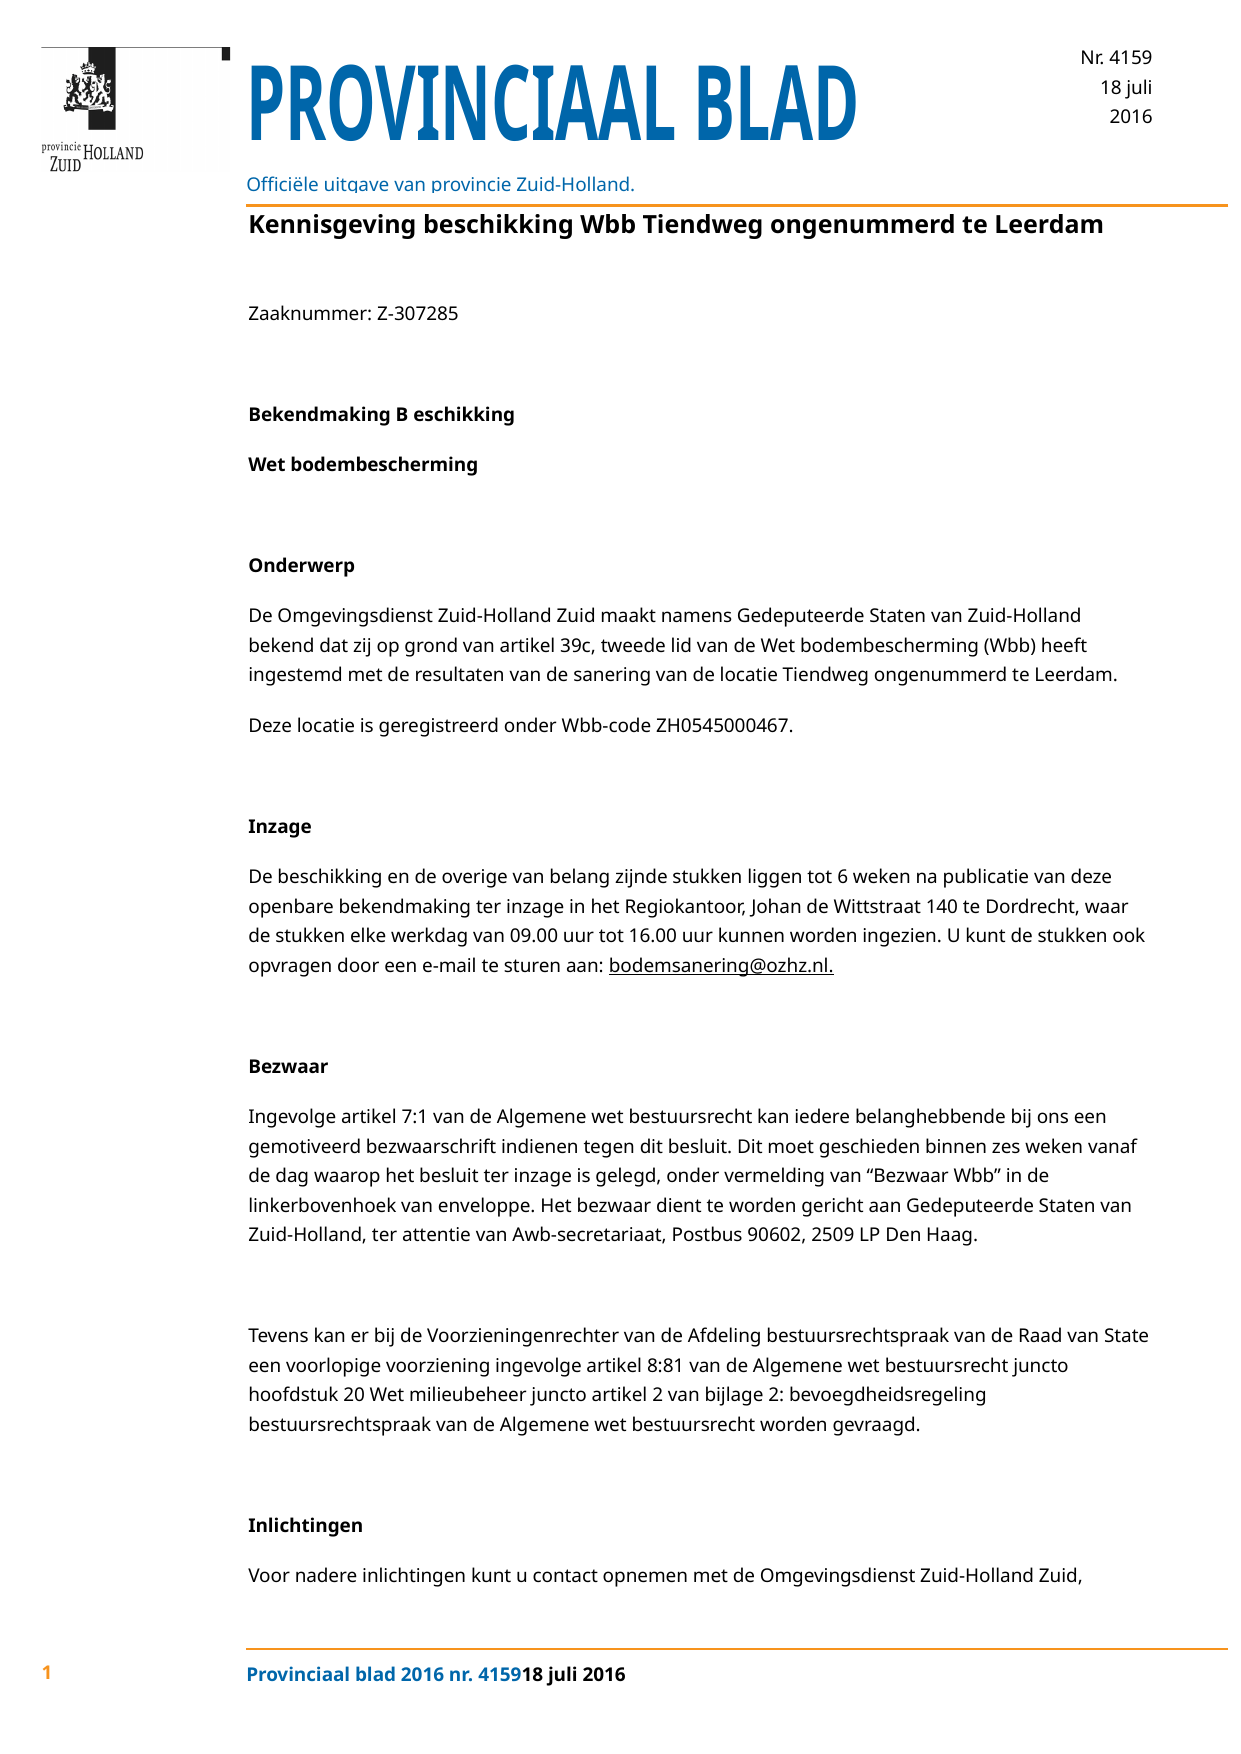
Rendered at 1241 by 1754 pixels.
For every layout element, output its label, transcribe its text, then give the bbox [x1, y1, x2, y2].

text De Omgevingsdienst Zuid-Holland Zuid maakt namens Gedeputeerde Staten van Zuid-Holland bekend dat zij op grond van artikel 39c, tweede lid van de Wet bodembescherming (Wbb) heeft ingestemd met de resultaten van de sanering van de locatie Tiendweg ongenummerd te Leerdam. [248, 602, 1152, 687]
text Zaaknummer: Z-307285 [248, 300, 1152, 326]
text Deze locatie is geregistreerd onder Wbb-code ZH0545000467. [248, 712, 1152, 738]
picture [41, 47, 231, 172]
text Wet bodembescherming [248, 451, 1152, 477]
text Onderwerp [248, 552, 1152, 578]
text Tevens kan er bij de Voorzieningenrechter van de Afdeling bestuursrechtspraak van de Raad van State een voorlopige voorziening ingevolge artikel 8:81 van de Algemene wet bestuursrecht juncto hoofdstuk 20 Wet milieubeheer juncto artikel 2 van bijlage 2: bevoegdheidsregeling bestuursrechtspraak van de Algemene wet bestuursrecht worden gevraagd. [248, 1322, 1152, 1437]
text Inlichtingen [248, 1512, 1152, 1538]
text Bekendmaking B eschikking [248, 401, 1152, 426]
text Kennisgeving beschikking Wbb Tiendweg ongenummerd te Leerdam [248, 207, 1152, 241]
text Bezwaar [248, 1053, 1152, 1078]
text Inzage [248, 813, 1152, 838]
text De beschikking en de overige van belang zijnde stukken liggen tot 6 weken na publicatie van deze openbare bekendmaking ter inzage in het Regiokantoor, Johan de Wittstraat 140 te Dordrecht, waar de stukken elke werkdag van 09.00 uur tot 16.00 uur kunnen worden ingezien. U kunt de stukken ook opvragen door een e-mail te sturen aan: bodemsanering@ozhz.nl. [248, 863, 1152, 978]
text Voor nadere inlichtingen kunt u contact opnemen met de Omgevingsdienst Zuid-Holland Zuid, [248, 1562, 1152, 1588]
text Ingevolge artikel 7:1 van de Algemene wet bestuursrecht kan iedere belanghebbende bij ons een gemotiveerd bezwaarschrift indienen tegen dit besluit. Dit moet geschieden binnen zes weken vanaf de dag waarop het besluit ter inzage is gelegd, onder vermelding van “Bezwaar Wbb” in de linkerbovenhoek van enveloppe. Het bezwaar dient te worden gericht aan Gedeputeerde Staten van Zuid-Holland, ter attentie van Awb-secretariaat, Postbus 90602, 2509 LP Den Haag. [248, 1103, 1152, 1247]
